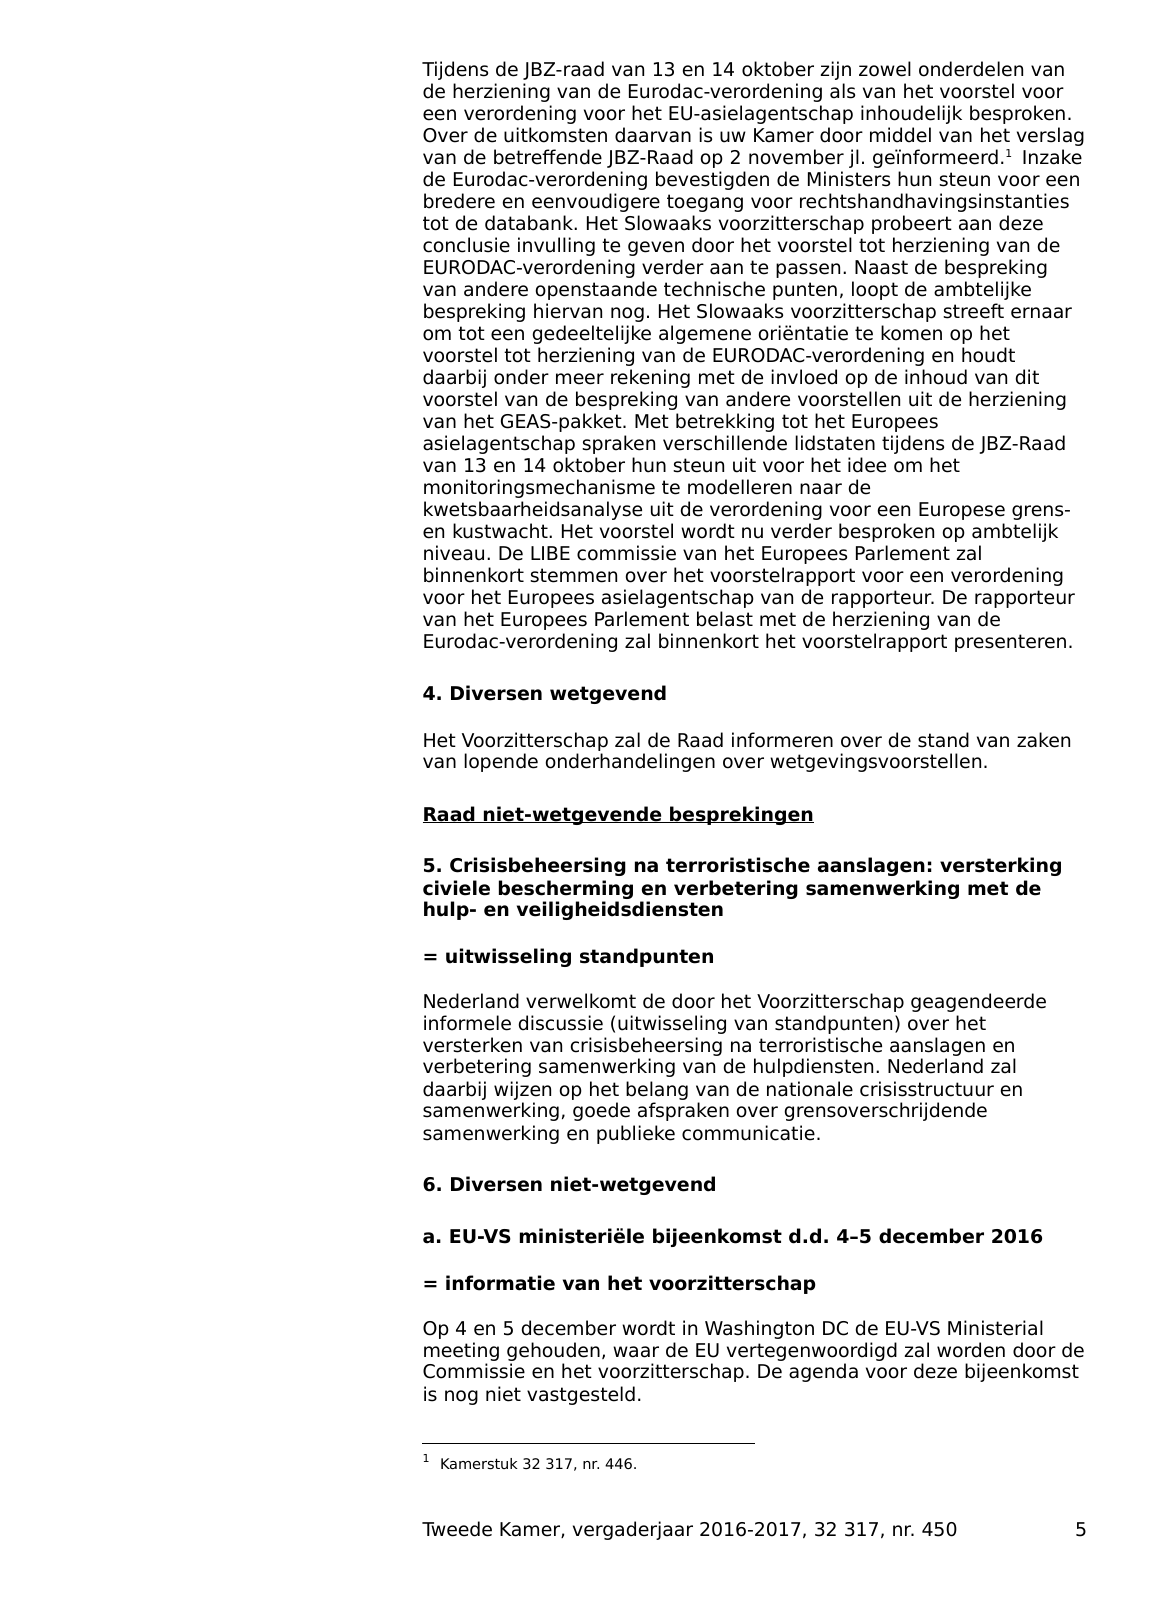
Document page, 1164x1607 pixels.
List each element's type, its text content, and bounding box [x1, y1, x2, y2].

text Het Voorzitterschap zal de Raad informeren over de stand van zaken van lopende onderhandelingen over wetgevingsvoorstellen. [422, 729, 1087, 773]
subtitle 4. Diversen wetgevend [422, 682, 1087, 704]
subtitle 5. Crisisbeheersing na terroristische aanslagen: versterking civiele bescherming en verbetering samenwerking met de hulp- en veiligheidsdiensten [422, 855, 1087, 921]
text Nederland verwelkomt de door het Voorzitterschap geagendeerde informele discussie (uitwisseling van standpunten) over het versterken van crisisbeheersing na terroristische aanslagen en verbetering samenwerking van de hulpdiensten. Nederland zal daarbij wijzen op het belang van de nationale crisisstructuur en samenwerking, goede afspraken over grensoverschrijdende samenwerking en publieke communicatie. [422, 991, 1087, 1144]
text = informatie van het voorzitterschap [422, 1273, 1087, 1295]
text Kamerstuk 32 317, nr. 446. [422, 1452, 1087, 1474]
subtitle Raad niet-wetgevende besprekingen [422, 803, 1087, 825]
subtitle a. EU-VS ministeriële bijeenkomst d.d. 4–5 december 2016 [422, 1226, 1087, 1248]
text = uitwisseling standpunten [422, 946, 1087, 968]
text Op 4 en 5 december wordt in Washington DC de EU-VS Ministerial meeting gehouden, waar de EU vertegenwoordigd zal worden door de Commissie en het voorzitterschap. De agenda voor deze bijeenkomst is nog niet vastgesteld. [422, 1317, 1087, 1405]
text Tijdens de JBZ-raad van 13 en 14 oktober zijn zowel onderdelen van de herziening van de Eurodac-verordening als van het voorstel voor een verordening voor het EU-asielagentschap inhoudelijk besproken. Over de uitkomsten daarvan is uw Kamer door middel van het verslag van de betreffende JBZ-Raad op 2 november jl. geïnformeerd. Inzake de Eurodac-verordening bevestigden de Ministers hun steun voor een bredere en eenvoudigere toegang voor rechtshandhavingsinstanties tot de databank. Het Slowaaks voorzitterschap probeert aan deze conclusie invulling te geven door het voorstel tot herziening van de EURODAC-verordening verder aan te passen. Naast de bespreking van andere openstaande technische punten, loopt de ambtelijke bespreking hiervan nog. Het Slowaaks voorzitterschap streeft ernaar om tot een gedeeltelijke algemene oriëntatie te komen op het voorstel tot herziening van de EURODAC-verordening en houdt daarbij onder meer rekening met de invloed op de inhoud van dit voorstel van de bespreking van andere voorstellen uit de herziening van het GEAS-pakket. Met betrekking tot het Europees asielagentschap spraken verschillende lidstaten tijdens de JBZ-Raad van 13 en 14 oktober hun steun uit voor het idee om het monitoringsmechanisme te modelleren naar de kwetsbaarheidsanalyse uit de verordening voor een Europese grens- en kustwacht. Het voorstel wordt nu verder besproken op ambtelijk niveau. De LIBE commissie van het Europees Parlement zal binnenkort stemmen over het voorstelrapport voor een verordening voor het Europees asielagentschap van de rapporteur. De rapporteur van het Europees Parlement belast met de herziening van de Eurodac-verordening zal binnenkort het voorstelrapport presenteren. [422, 59, 1087, 652]
subtitle 6. Diversen niet-wetgevend [422, 1174, 1087, 1196]
